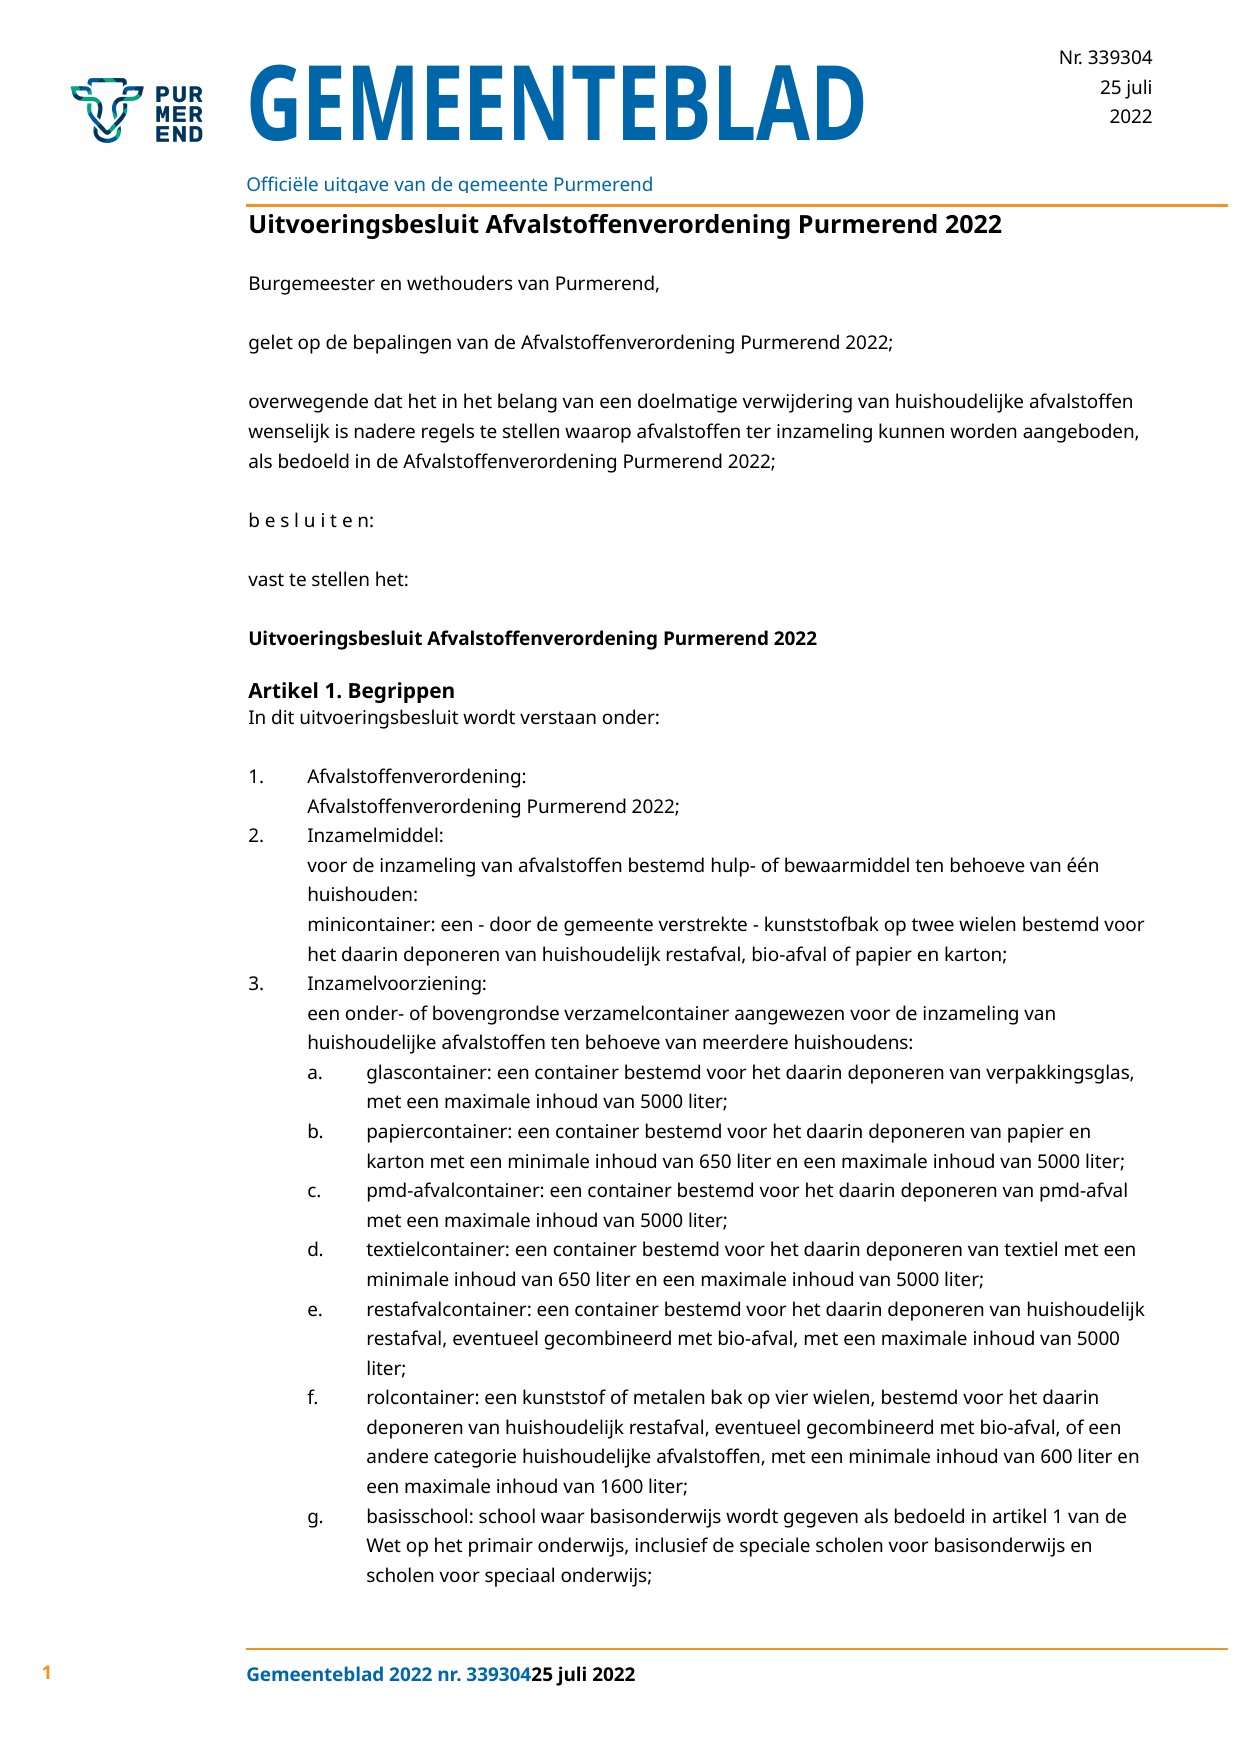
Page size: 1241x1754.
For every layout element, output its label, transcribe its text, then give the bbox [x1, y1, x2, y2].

list glascontainer: een container bestemd voor het daarin deponeren van verpakkingsglas, met een maximale inhoud van 5000 liter; [307, 1059, 1152, 1114]
text Uitvoeringsbesluit Afvalstoffenverordening Purmerend 2022 [248, 207, 1152, 241]
text Burgemeester en wethouders van Purmerend, [248, 270, 1152, 296]
list Inzamelmiddel: [248, 822, 1152, 848]
list textielcontainer: een container bestemd voor het daarin deponeren van textiel met een minimale inhoud van 650 liter en een maximale inhoud van 5000 liter; [307, 1237, 1152, 1292]
picture [41, 47, 231, 172]
text vast te stellen het: [248, 566, 1152, 592]
list pmd-afvalcontainer: een container bestemd voor het daarin deponeren van pmd-afval met een maximale inhoud van 5000 liter; [307, 1177, 1152, 1233]
text b e s l u i t e n: [248, 507, 1152, 533]
text overwegende dat het in het belang van een doelmatige verwijdering van huishoudelijke afvalstoffen wenselijk is nadere regels te stellen waarop afvalstoffen ter inzameling kunnen worden aangeboden, als bedoeld in de Afvalstoffenverordening Purmerend 2022; [248, 389, 1152, 473]
list papiercontainer: een container bestemd voor het daarin deponeren van papier en karton met een minimale inhoud van 650 liter en een maximale inhoud van 5000 liter; [307, 1118, 1152, 1174]
text Artikel 1. Begrippen [248, 676, 1152, 704]
text In dit uitvoeringsbesluit wordt verstaan onder: [248, 704, 1152, 730]
list Afvalstoffenverordening Purmerend 2022; [248, 793, 1152, 819]
text Uitvoeringsbesluit Afvalstoffenverordening Purmerend 2022 [248, 625, 1152, 651]
list minicontainer: een - door de gemeente verstrekte - kunststofbak op twee wielen bestemd voor het daarin deponeren van huishoudelijk restafval, bio-afval of papier en karton; [248, 911, 1152, 967]
list Afvalstoffenverordening: [248, 763, 1152, 789]
list een onder- of bovengrondse verzamelcontainer aangewezen voor de inzameling van huishoudelijke afvalstoffen ten behoeve van meerdere huishoudens: [248, 1000, 1152, 1055]
list rolcontainer: een kunststof of metalen bak op vier wielen, bestemd voor het daarin deponeren van huishoudelijk restafval, eventueel gecombineerd met bio-afval, of een andere categorie huishoudelijke afvalstoffen, met een minimale inhoud van 600 liter en een maximale inhoud van 1600 liter; [307, 1384, 1152, 1499]
list restafvalcontainer: een container bestemd voor het daarin deponeren van huishoudelijk restafval, eventueel gecombineerd met bio-afval, met een maximale inhoud van 5000 liter; [307, 1296, 1152, 1381]
list Inzamelvoorziening: [248, 970, 1152, 996]
list voor de inzameling van afvalstoffen bestemd hulp- of bewaarmiddel ten behoeve van één huishouden: [248, 852, 1152, 907]
list basisschool: school waar basisonderwijs wordt gegeven als bedoeld in artikel 1 van de Wet op het primair onderwijs, inclusief de speciale scholen voor basisonderwijs en scholen voor speciaal onderwijs; [307, 1503, 1152, 1588]
text gelet op de bepalingen van de Afvalstoffenverordening Purmerend 2022; [248, 329, 1152, 355]
